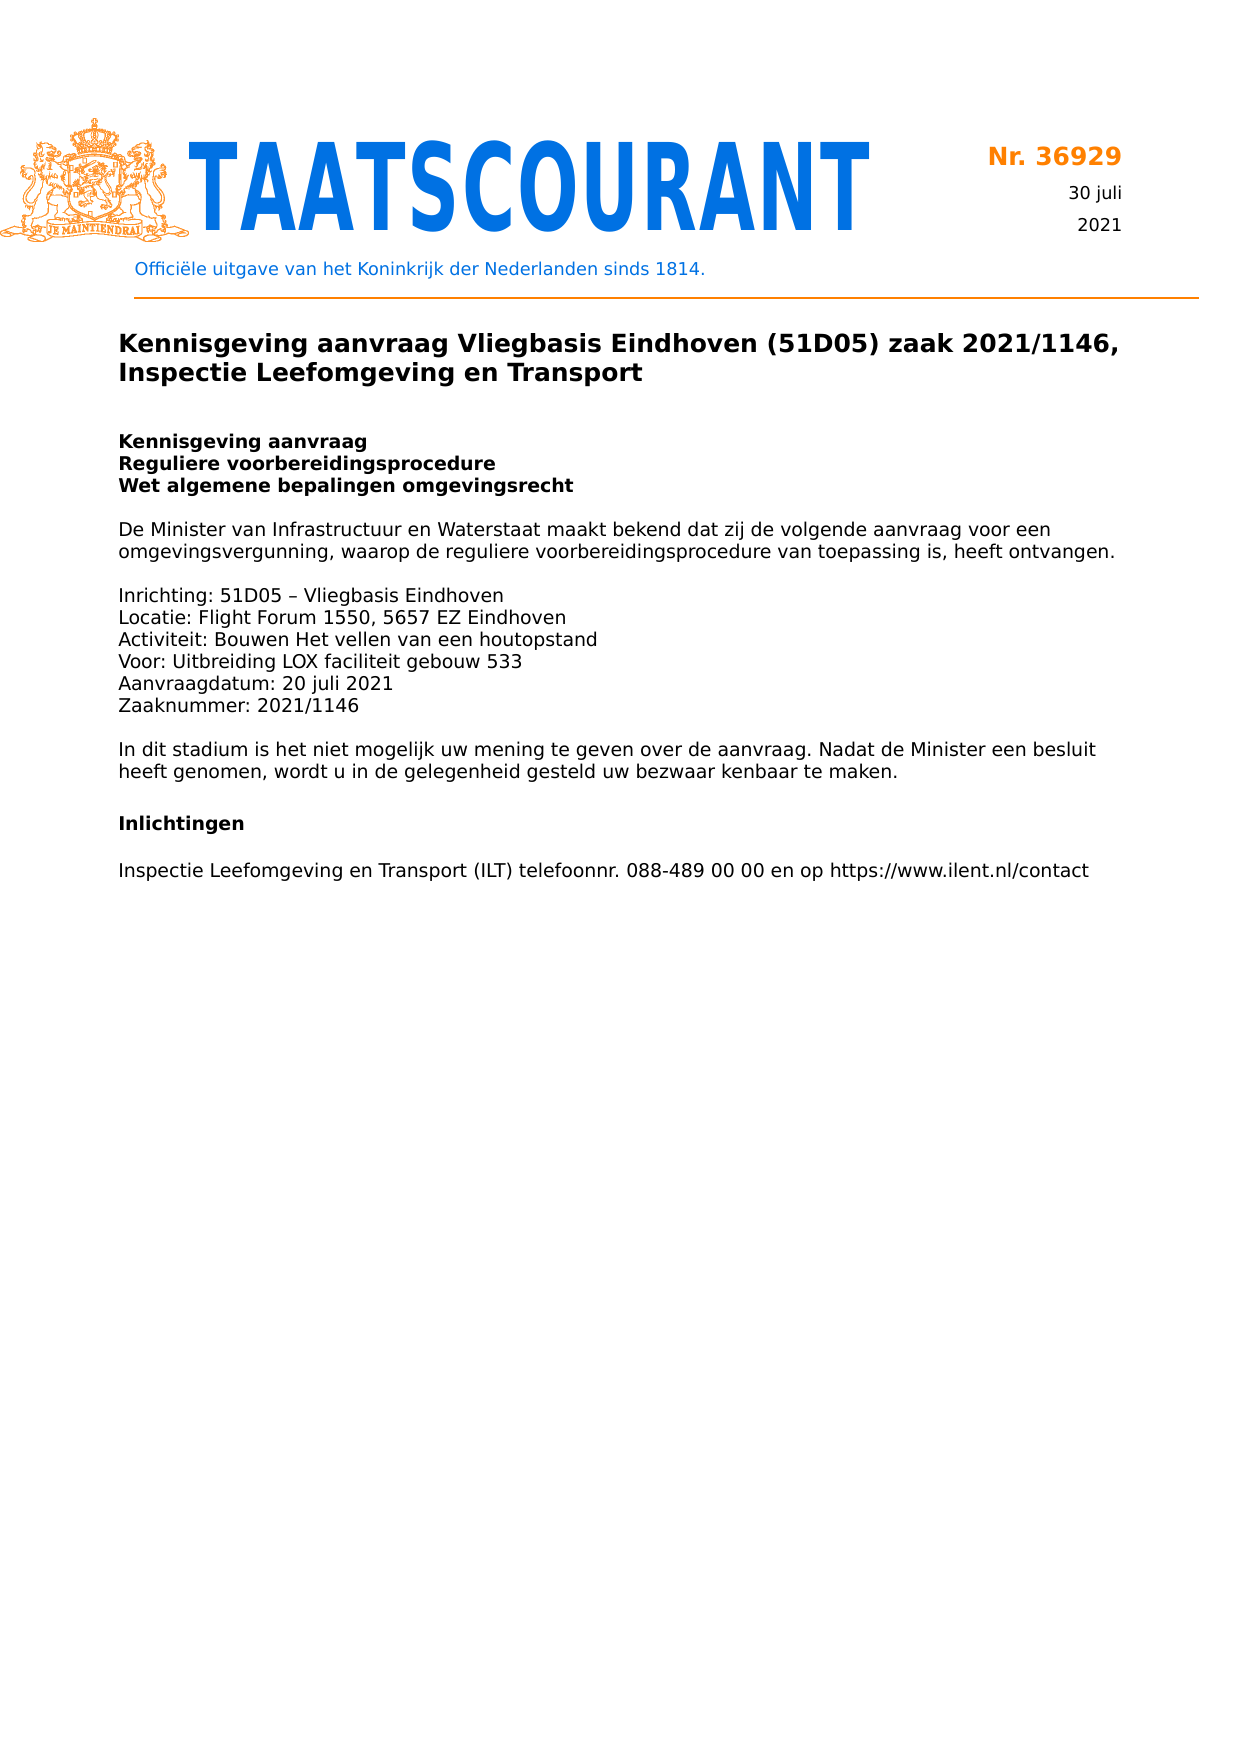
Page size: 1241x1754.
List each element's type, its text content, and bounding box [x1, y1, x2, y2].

text Inspectie Leefomgeving en Transport (ILT) telefoonnr. 088-489 00 00 en op https://www.ilent.nl/contact [118, 859, 1122, 882]
subtitle Inlichtingen [118, 813, 1122, 834]
table_header [0, 242, 134, 297]
picture [0, 118, 189, 242]
subtitle Kennisgeving aanvraag Vliegbasis Eindhoven (51D05) zaak 2021/1146, Inspectie Leefomgeving en Transport [118, 329, 1122, 387]
table_cell 30 juli [939, 177, 1199, 209]
text Aanvraagdatum: 20 juli 2021 [118, 673, 1122, 695]
text In dit stadium is het niet mogelijk uw mening te geven over de aanvraag. Nadat de Minister een besluit heeft genomen, wordt u in de gelegenheid gesteld uw bezwaar kenbaar te maken. [118, 739, 1122, 783]
table_header Nr. 36929 [939, 118, 1199, 177]
text Reguliere voorbereidingsprocedure [118, 453, 1122, 475]
text Activiteit: Bouwen Het vellen van een houtopstand [118, 629, 1122, 651]
table_cell 2021 [939, 209, 1199, 259]
text Kennisgeving aanvraag [118, 431, 1122, 453]
text De Minister van Infrastructuur en Waterstaat maakt bekend dat zij de volgende aanvraag voor een omgevingsvergunning, waarop de reguliere voorbereidingsprocedure van toepassing is, heeft ontvangen. [118, 519, 1122, 563]
text Voor: Uitbreiding LOX faciliteit gebouw 533 [118, 651, 1122, 673]
text Locatie: Flight Forum 1550, 5657 EZ Eindhoven [118, 607, 1122, 629]
table_header STAATSCOURANT [134, 118, 939, 259]
text Inrichting: 51D05 – Vliegbasis Eindhoven [118, 585, 1122, 607]
table_cell Officiële uitgave van het Koninkrijk der Nederlanden sinds 1814. [134, 259, 1199, 297]
text Wet algemene bepalingen omgevingsrecht [118, 475, 1122, 497]
text Zaaknummer: 2021/1146 [118, 695, 1122, 717]
